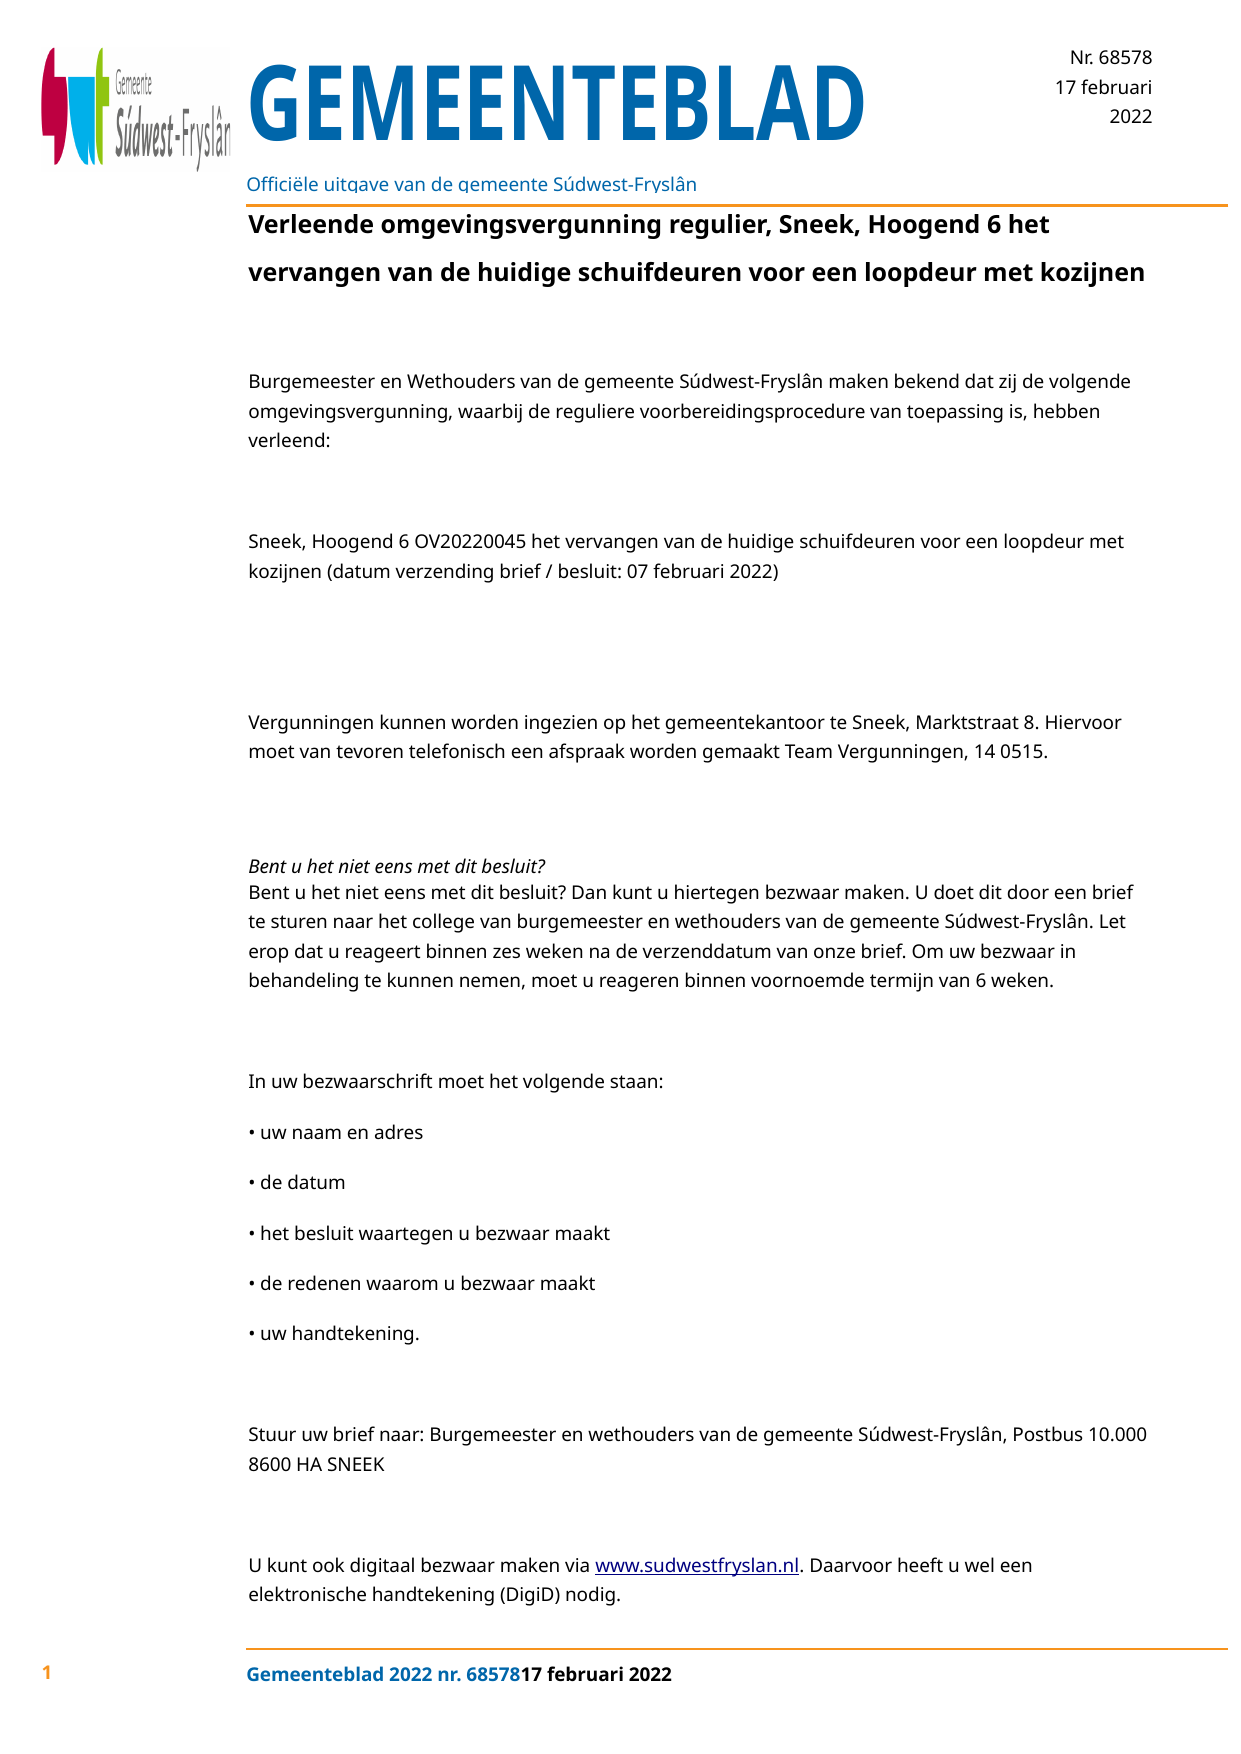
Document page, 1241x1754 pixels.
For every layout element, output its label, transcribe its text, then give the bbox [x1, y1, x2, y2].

text U kunt ook digitaal bezwaar maken via www.sudwestfryslan.nl. Daarvoor heeft u wel een elektronische handtekening (DigiD) nodig. [248, 1552, 1152, 1607]
text • de datum [248, 1169, 1152, 1195]
text Vergunningen kunnen worden ingezien op het gemeentekantoor te Sneek, Marktstraat 8. Hiervoor moet van tevoren telefonisch een afspraak worden gemaakt Team Vergunningen, 14 0515. [248, 709, 1152, 764]
text Sneek, Hoogend 6 OV20220045 het vervangen van de huidige schuifdeuren voor een loopdeur met kozijnen (datum verzending brief / besluit: 07 februari 2022) [248, 528, 1152, 584]
text • de redenen waarom u bezwaar maakt [248, 1270, 1152, 1296]
picture [41, 47, 231, 172]
text Bent u het niet eens met dit besluit? [248, 853, 1152, 879]
text • uw handtekening. [248, 1321, 1152, 1346]
text Stuur uw brief naar: Burgemeester en wethouders van de gemeente Súdwest-Fryslân, Postbus 10.000 8600 HA SNEEK [248, 1421, 1152, 1477]
text • uw naam en adres [248, 1119, 1152, 1144]
text Verleende omgevingsvergunning regulier, Sneek, Hoogend 6 het vervangen van de huidige schuifdeuren voor een loopdeur met kozijnen [248, 207, 1152, 288]
text Bent u het niet eens met dit besluit? Dan kunt u hiertegen bezwaar maken. U doet dit door een brief te sturen naar het college van burgemeester en wethouders van de gemeente Súdwest-Fryslân. Let erop dat u reageert binnen zes weken na de verzenddatum van onze brief. Om uw bezwaar in behandeling te kunnen nemen, moet u reageren binnen voornoemde termijn van 6 weken. [248, 879, 1152, 993]
text • het besluit waartegen u bezwaar maakt [248, 1220, 1152, 1245]
text In uw bezwaarschrift moet het volgende staan: [248, 1068, 1152, 1094]
text Burgemeester en Wethouders van de gemeente Súdwest-Fryslân maken bekend dat zij de volgende omgevingsvergunning, waarbij de reguliere voorbereidingsprocedure van toepassing is, hebben verleend: [248, 368, 1152, 453]
